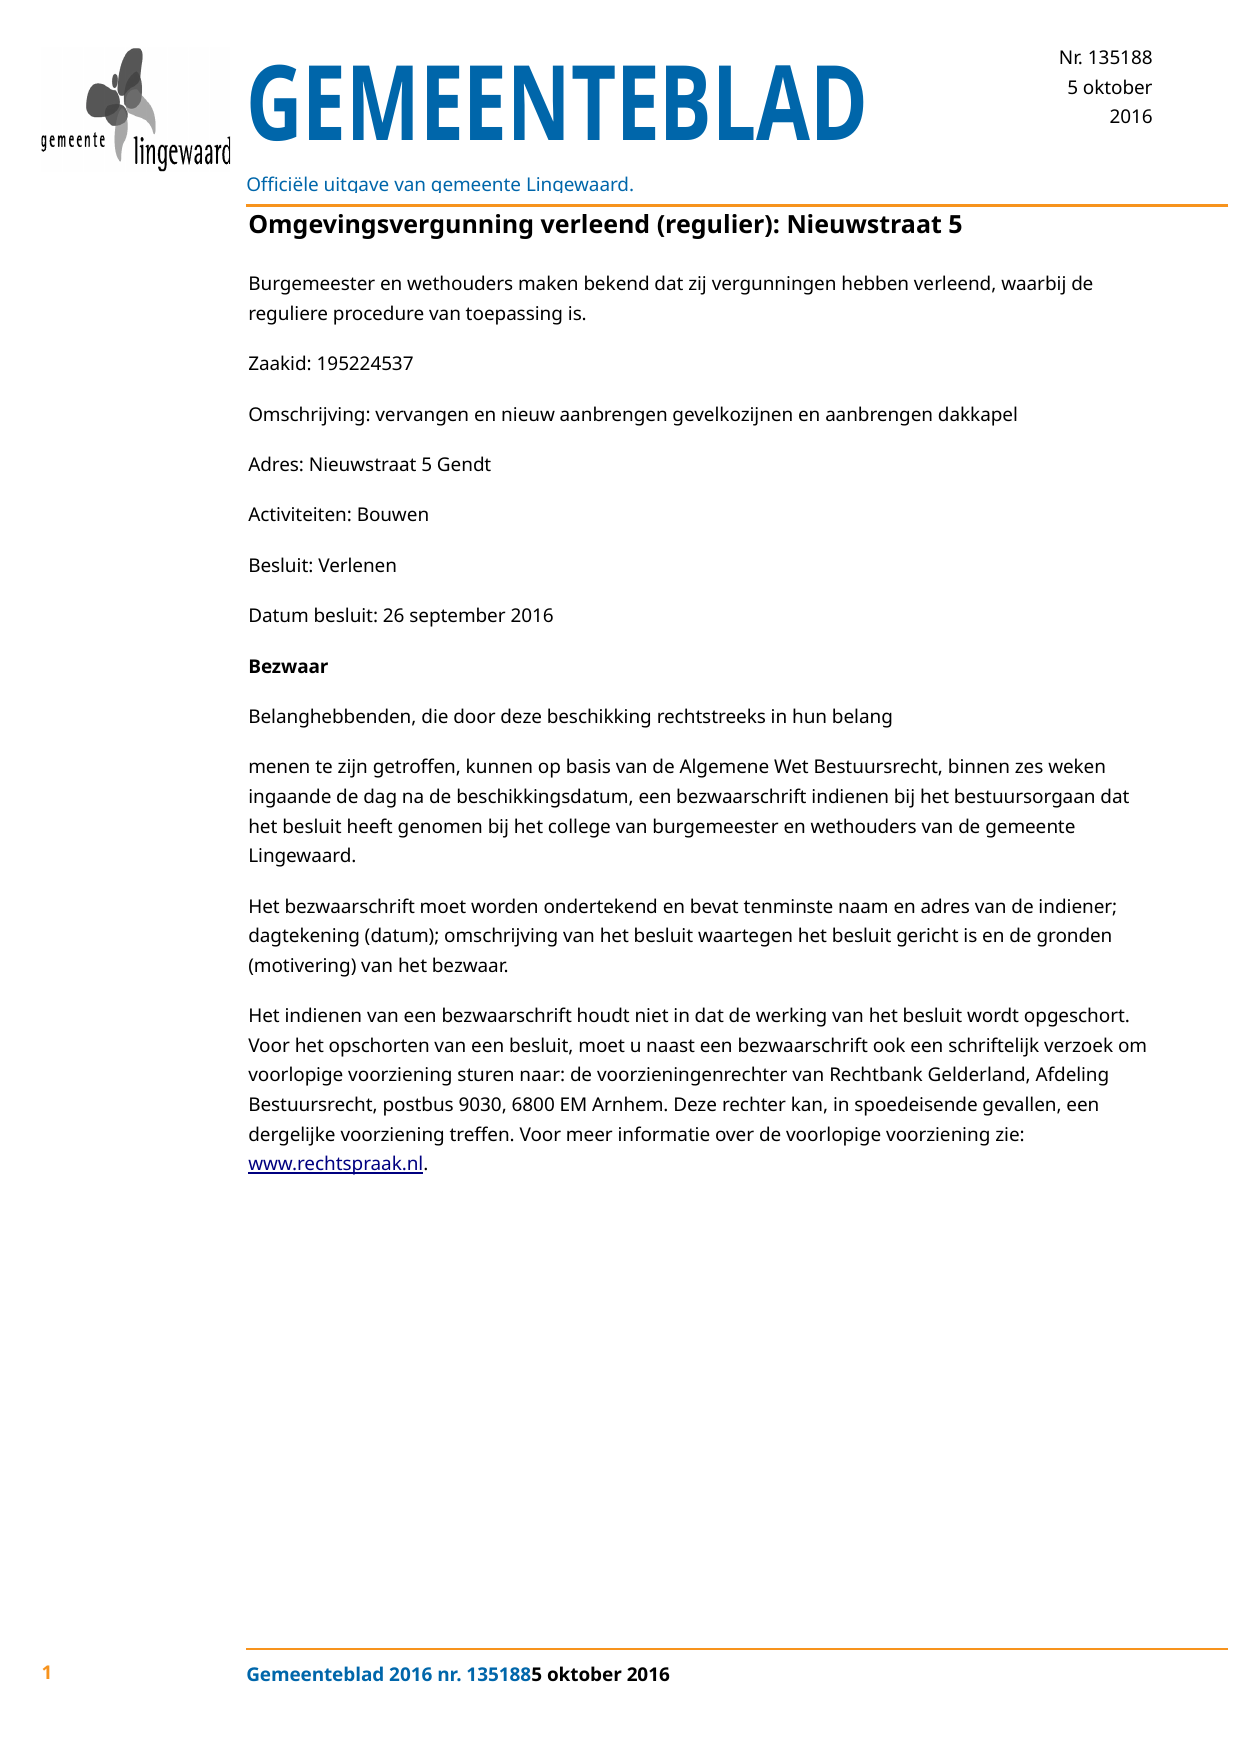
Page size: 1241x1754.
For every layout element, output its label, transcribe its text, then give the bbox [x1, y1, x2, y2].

text Activiteiten: Bouwen [248, 502, 1152, 527]
text Adres: Nieuwstraat 5 Gendt [248, 451, 1152, 477]
text Bezwaar [248, 653, 1152, 678]
text Datum besluit: 26 september 2016 [248, 602, 1152, 628]
picture [41, 47, 231, 172]
text menen te zijn getroffen, kunnen op basis van de Algemene Wet Bestuursrecht, binnen zes weken ingaande de dag na de beschikkingsdatum, een bezwaarschrift indienen bij het bestuursorgaan dat het besluit heeft genomen bij het college van burgemeester en wethouders van de gemeente Lingewaard. [248, 754, 1152, 868]
text Belanghebbenden, die door deze beschikking rechtstreeks in hun belang [248, 703, 1152, 729]
text Zaakid: 195224537 [248, 350, 1152, 376]
text Omschrijving: vervangen en nieuw aanbrengen gevelkozijnen en aanbrengen dakkapel [248, 401, 1152, 426]
text Burgemeester en wethouders maken bekend dat zij vergunningen hebben verleend, waarbij de reguliere procedure van toepassing is. [248, 270, 1152, 326]
text Het indienen van een bezwaarschrift houdt niet in dat de werking van het besluit wordt opgeschort. Voor het opschorten van een besluit, moet u naast een bezwaarschrift ook een schriftelijk verzoek om voorlopige voorziening sturen naar: de voorzieningenrechter van Rechtbank Gelderland, Afdeling Bestuursrecht, postbus 9030, 6800 EM Arnhem. Deze rechter kan, in spoedeisende gevallen, een dergelijke voorziening treffen. Voor meer informatie over de voorlopige voorziening zie: www.rechtspraak.nl. [248, 1002, 1152, 1176]
text Het bezwaarschrift moet worden ondertekend en bevat tenminste naam en adres van de indiener; dagtekening (datum); omschrijving van het besluit waartegen het besluit gericht is en de gronden (motivering) van het bezwaar. [248, 893, 1152, 978]
text Omgevingsvergunning verleend (regulier): Nieuwstraat 5 [248, 207, 1152, 241]
text Besluit: Verlenen [248, 552, 1152, 578]
